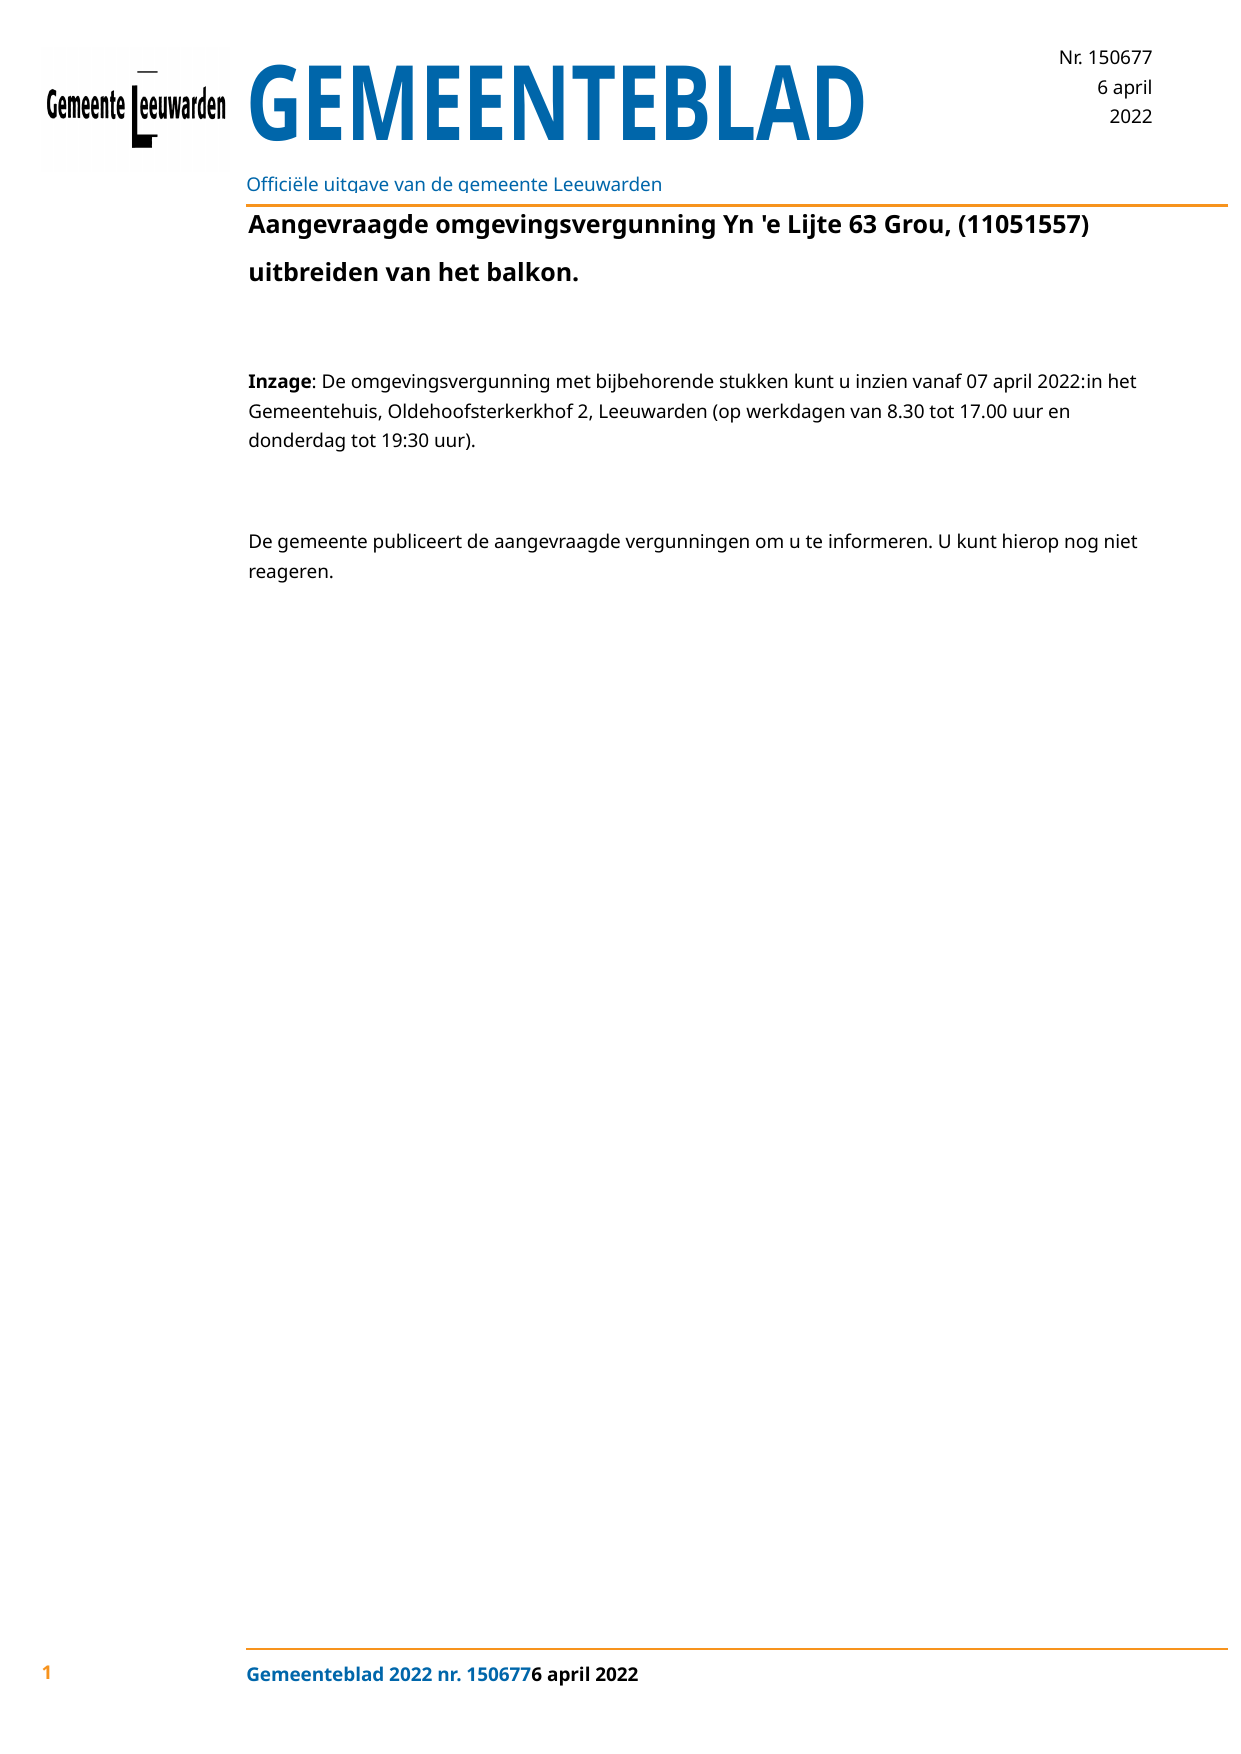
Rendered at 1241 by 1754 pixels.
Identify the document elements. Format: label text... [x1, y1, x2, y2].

text Inzage: De omgevingsvergunning met bijbehorende stukken kunt u inzien vanaf 07 april 2022:in het Gemeentehuis, Oldehoofsterkerkhof 2, Leeuwarden (op werkdagen van 8.30 tot 17.00 uur en donderdag tot 19:30 uur). [248, 368, 1152, 453]
text De gemeente publiceert de aangevraagde vergunningen om u te informeren. U kunt hierop nog niet reageren. [248, 528, 1152, 584]
text Aangevraagde omgevingsvergunning Yn 'e Lijte 63 Grou, (11051557) uitbreiden van het balkon. [248, 207, 1152, 288]
picture [41, 47, 231, 172]
